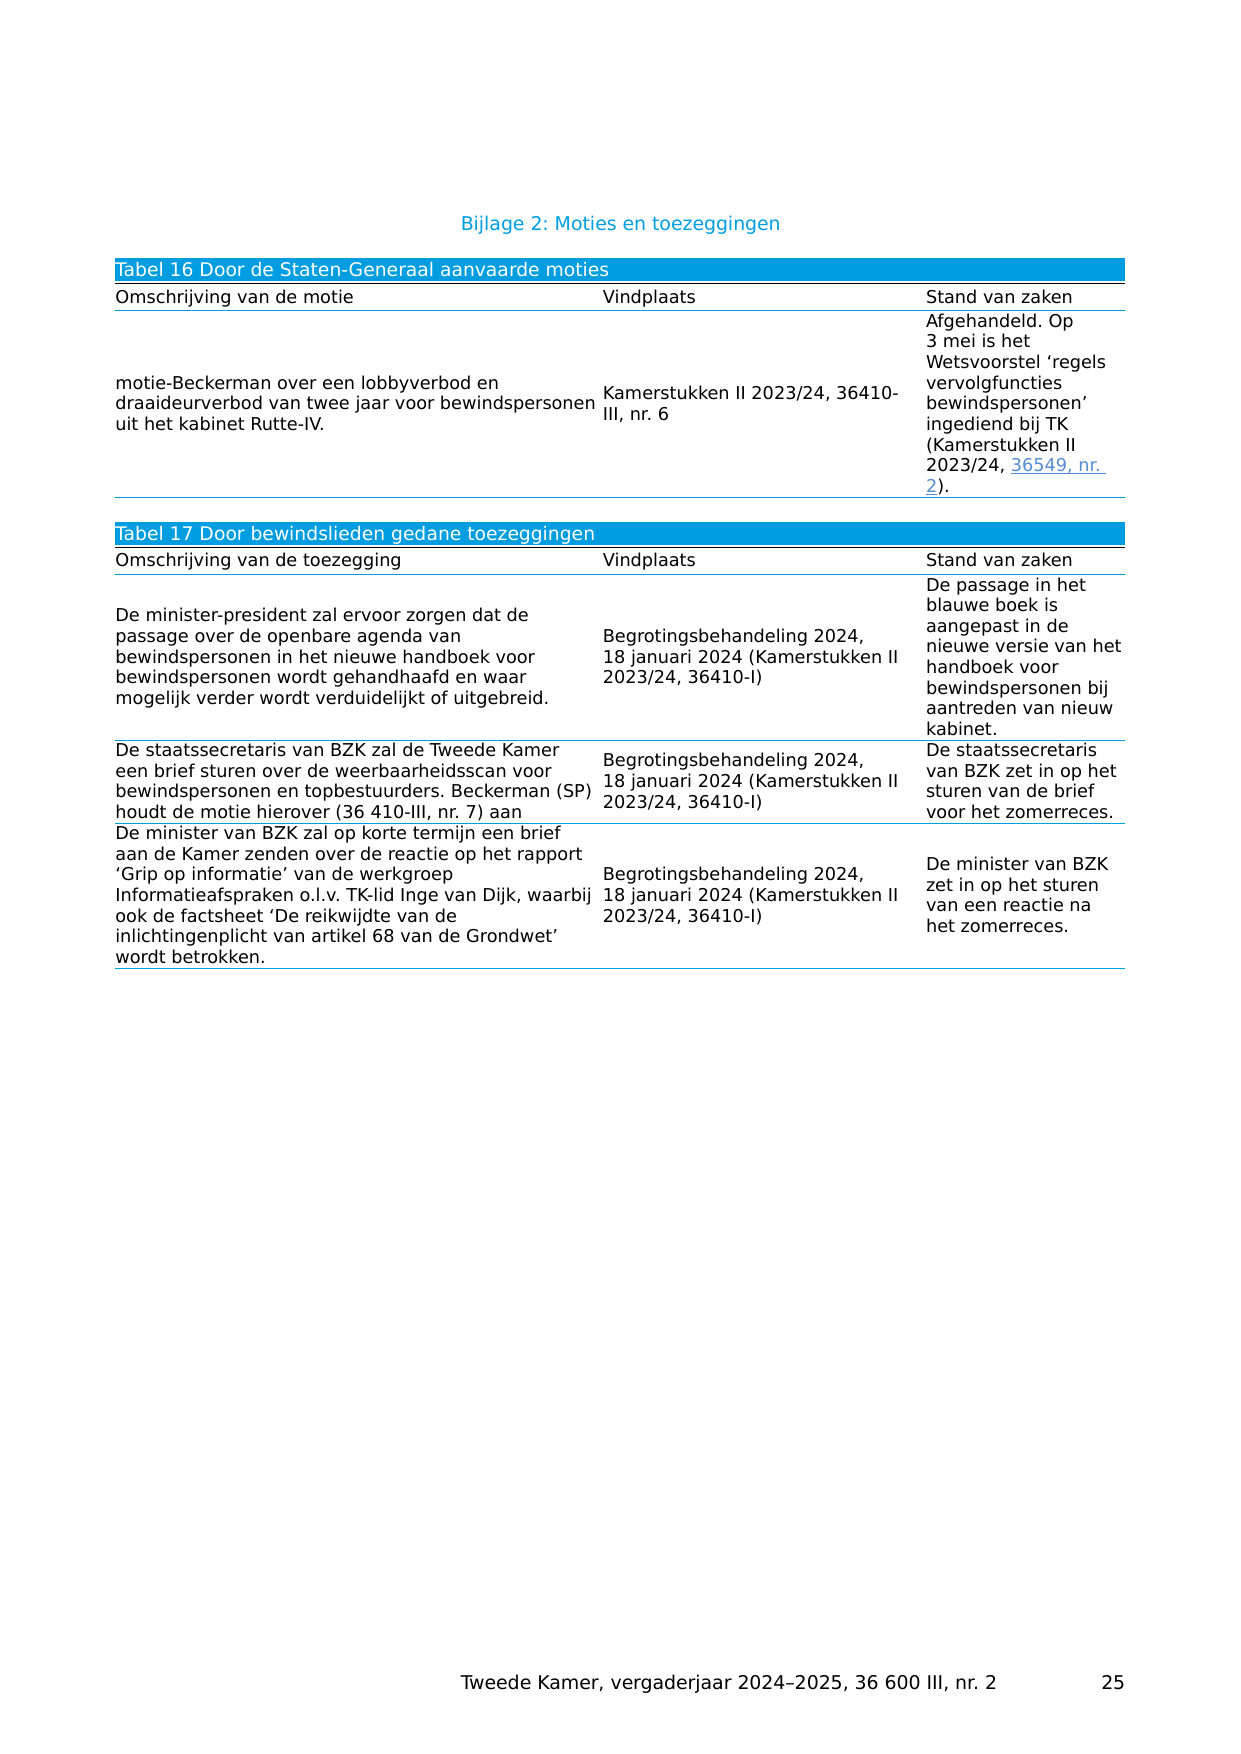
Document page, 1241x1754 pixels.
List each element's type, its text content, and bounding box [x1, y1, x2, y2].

table_cell Omschrijving van de toezegging [115, 548, 600, 574]
table_cell De minister van BZK zet in op het sturen van een reactie na het zomerreces. [923, 824, 1125, 967]
table_cell De minister van BZK zal op korte termijn een brief aan de Kamer zenden over de reactie op het rapport ‘Grip op informatie’ van de werkgroep Informatieafspraken o.l.v. TK-lid Inge van Dijk, waarbij ook de factsheet ‘De reikwijdte van de inlichtingenplicht van artikel 68 van de Grondwet’ wordt betrokken. [115, 824, 600, 967]
table_cell motie-Beckerman over een lobbyverbod en draaideurverbod van twee jaar voor bewindspersonen uit het kabinet Rutte-IV. [115, 311, 600, 496]
table_cell Begrotingsbehandeling 2024, 18 januari 2024 (Kamerstukken II 2023/24, 36410-I) [600, 824, 923, 967]
table_cell De staatssecretaris van BZK zal de Tweede Kamer een brief sturen over de weerbaarheidsscan voor bewindspersonen en topbestuurders. Beckerman (SP) houdt de motie hierover (36 410-III, nr. 7) aan [115, 741, 600, 822]
table_cell Kamerstukken II 2023/24, 36410-III, nr. 6 [600, 311, 923, 496]
table_cell Vindplaats [600, 284, 923, 310]
table_cell Omschrijving van de motie [115, 284, 600, 310]
table_cell Stand van zaken [923, 548, 1125, 574]
title Bijlage 2: Moties en toezeggingen [461, 213, 1125, 235]
table_cell Afgehandeld. Op 3 mei is het Wetsvoorstel ‘regels vervolgfuncties bewindspersonen’ ingediend bij TK (Kamerstukken II 2023/24, 36549, nr. 2). [923, 311, 1125, 496]
table_cell De passage in het blauwe boek is aangepast in de nieuwe versie van het handboek voor bewindspersonen bij aantreden van nieuw kabinet. [923, 575, 1125, 739]
table_cell Vindplaats [600, 548, 923, 574]
table_cell Begrotingsbehandeling 2024, 18 januari 2024 (Kamerstukken II 2023/24, 36410-I) [600, 575, 923, 739]
table_cell Begrotingsbehandeling 2024, 18 januari 2024 (Kamerstukken II 2023/24, 36410-I) [600, 741, 923, 822]
table_cell Stand van zaken [923, 284, 1125, 310]
table_cell De staatssecretaris van BZK zet in op het sturen van de brief voor het zomerreces. [923, 741, 1125, 822]
table_cell De minister-president zal ervoor zorgen dat de passage over de openbare agenda van bewindspersonen in het nieuwe handboek voor bewindspersonen wordt gehandhaafd en waar mogelijk verder wordt verduidelijkt of uitgebreid. [115, 575, 600, 739]
